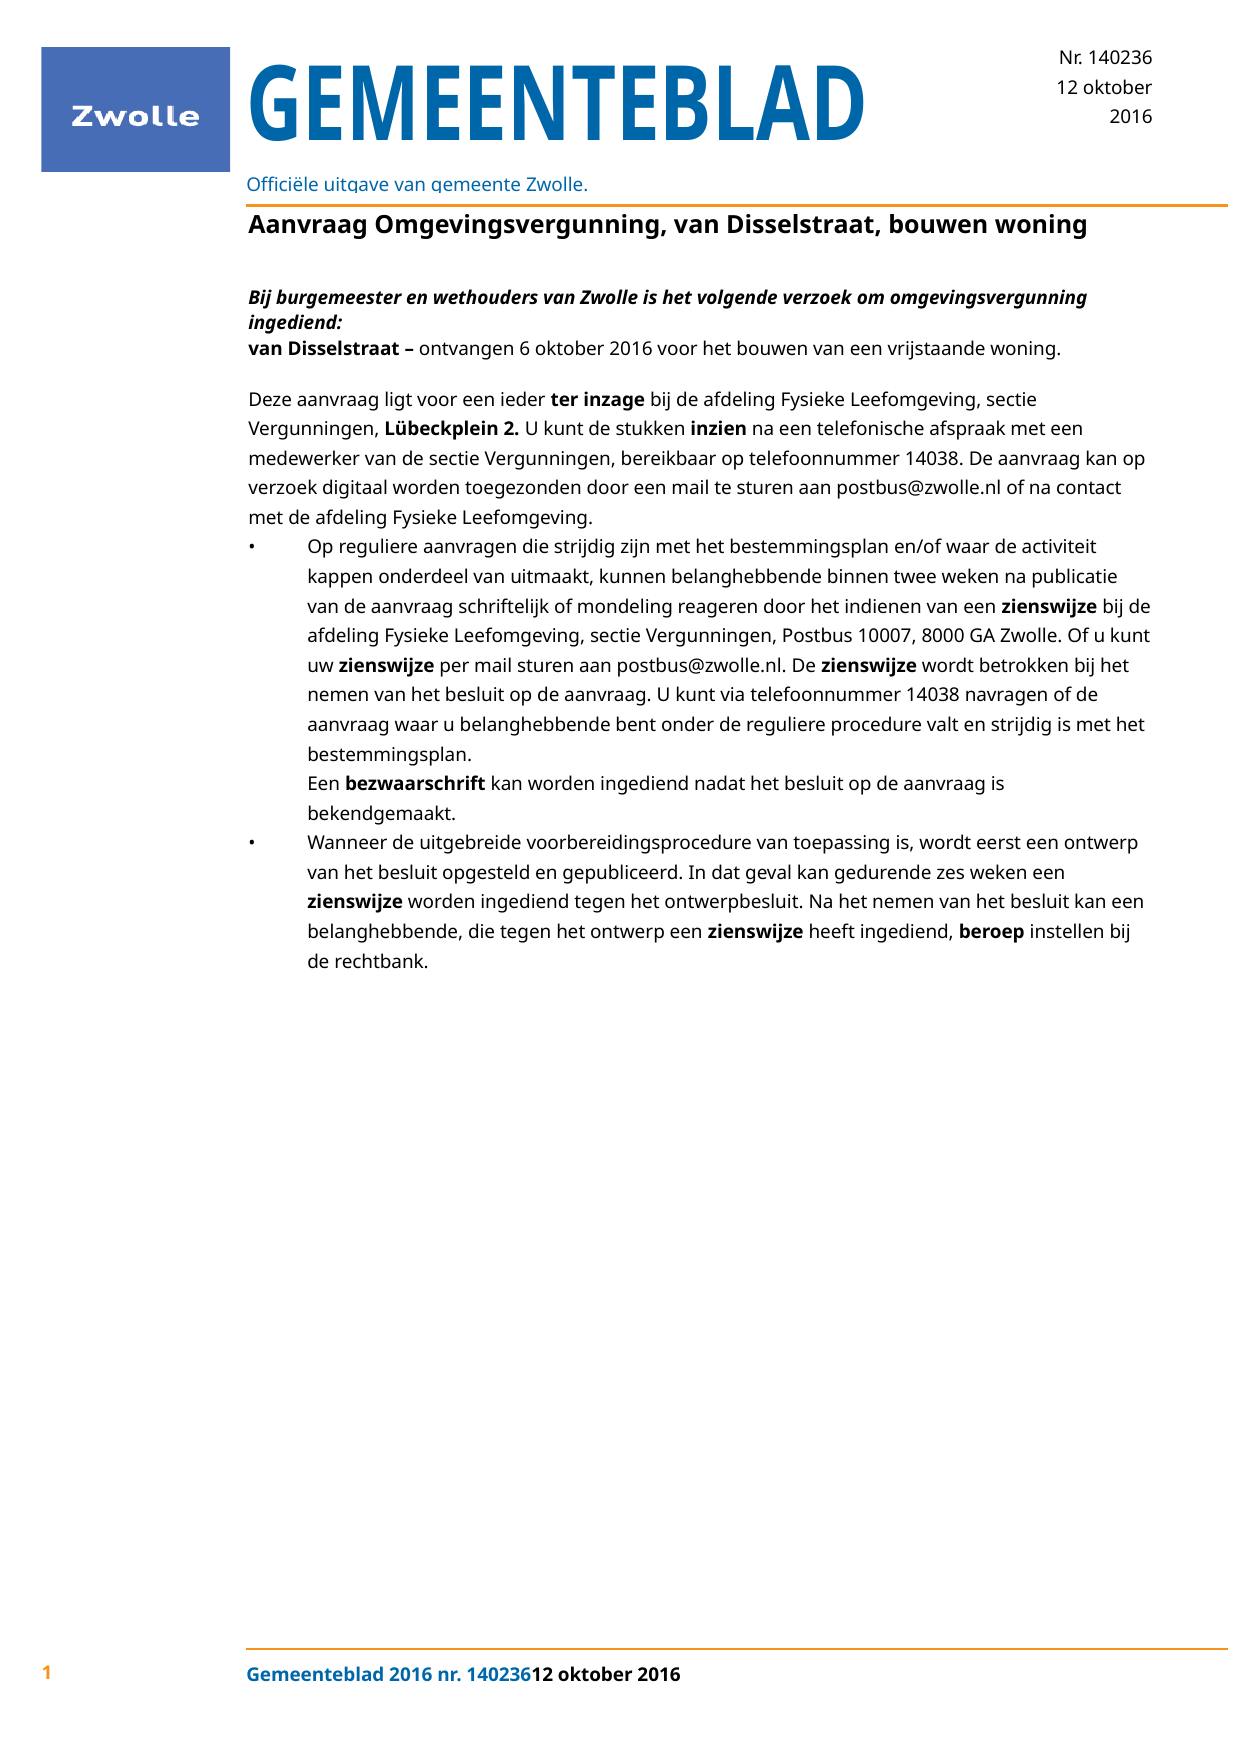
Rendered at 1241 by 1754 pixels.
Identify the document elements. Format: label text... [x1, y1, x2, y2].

text Bij burgemeester en wethouders van Zwolle is het volgende verzoek om omgevingsvergunning ingediend: [248, 284, 1152, 335]
list Op reguliere aanvragen die strijdig zijn met het bestemmingsplan en/of waar de activiteit kappen onderdeel van uitmaakt, kunnen belanghebbende binnen twee weken na publicatie van de aanvraag schriftelijk of mondeling reageren door het indienen van een zienswijze bij de afdeling Fysieke Leefomgeving, sectie Vergunningen, Postbus 10007, 8000 GA Zwolle. Of u kunt uw zienswijze per mail sturen aan postbus@zwolle.nl. De zienswijze wordt betrokken bij het nemen van het besluit op de aanvraag. U kunt via telefoonnummer 14038 navragen of de aanvraag waar u belanghebbende bent onder de reguliere procedure valt en strijdig is met het bestemmingsplan. [248, 534, 1152, 766]
text van Disselstraat – ontvangen 6 oktober 2016 voor het bouwen van een vrijstaande woning. [248, 335, 1152, 361]
picture [41, 47, 231, 172]
list Een bezwaarschrift kan worden ingediend nadat het besluit op de aanvraag is bekendgemaakt. [248, 770, 1152, 826]
list Wanneer de uitgebreide voorbereidingsprocedure van toepassing is, wordt eerst een ontwerp van het besluit opgesteld en gepubliceerd. In dat geval kan gedurende zes weken een zienswijze worden ingediend tegen het ontwerpbesluit. Na het nemen van het besluit kan een belanghebbende, die tegen het ontwerp een zienswijze heeft ingediend, beroep instellen bij de rechtbank. [248, 829, 1152, 973]
text Deze aanvraag ligt voor een ieder ter inzage bij de afdeling Fysieke Leefomgeving, sectie Vergunningen, Lübeckplein 2. U kunt de stukken inzien na een telefonische afspraak met een medewerker van de sectie Vergunningen, bereikbaar op telefoonnummer 14038. De aanvraag kan op verzoek digitaal worden toegezonden door een mail te sturen aan postbus@zwolle.nl of na contact met de afdeling Fysieke Leefomgeving. [248, 386, 1152, 530]
text Aanvraag Omgevingsvergunning, van Disselstraat, bouwen woning [248, 207, 1152, 241]
